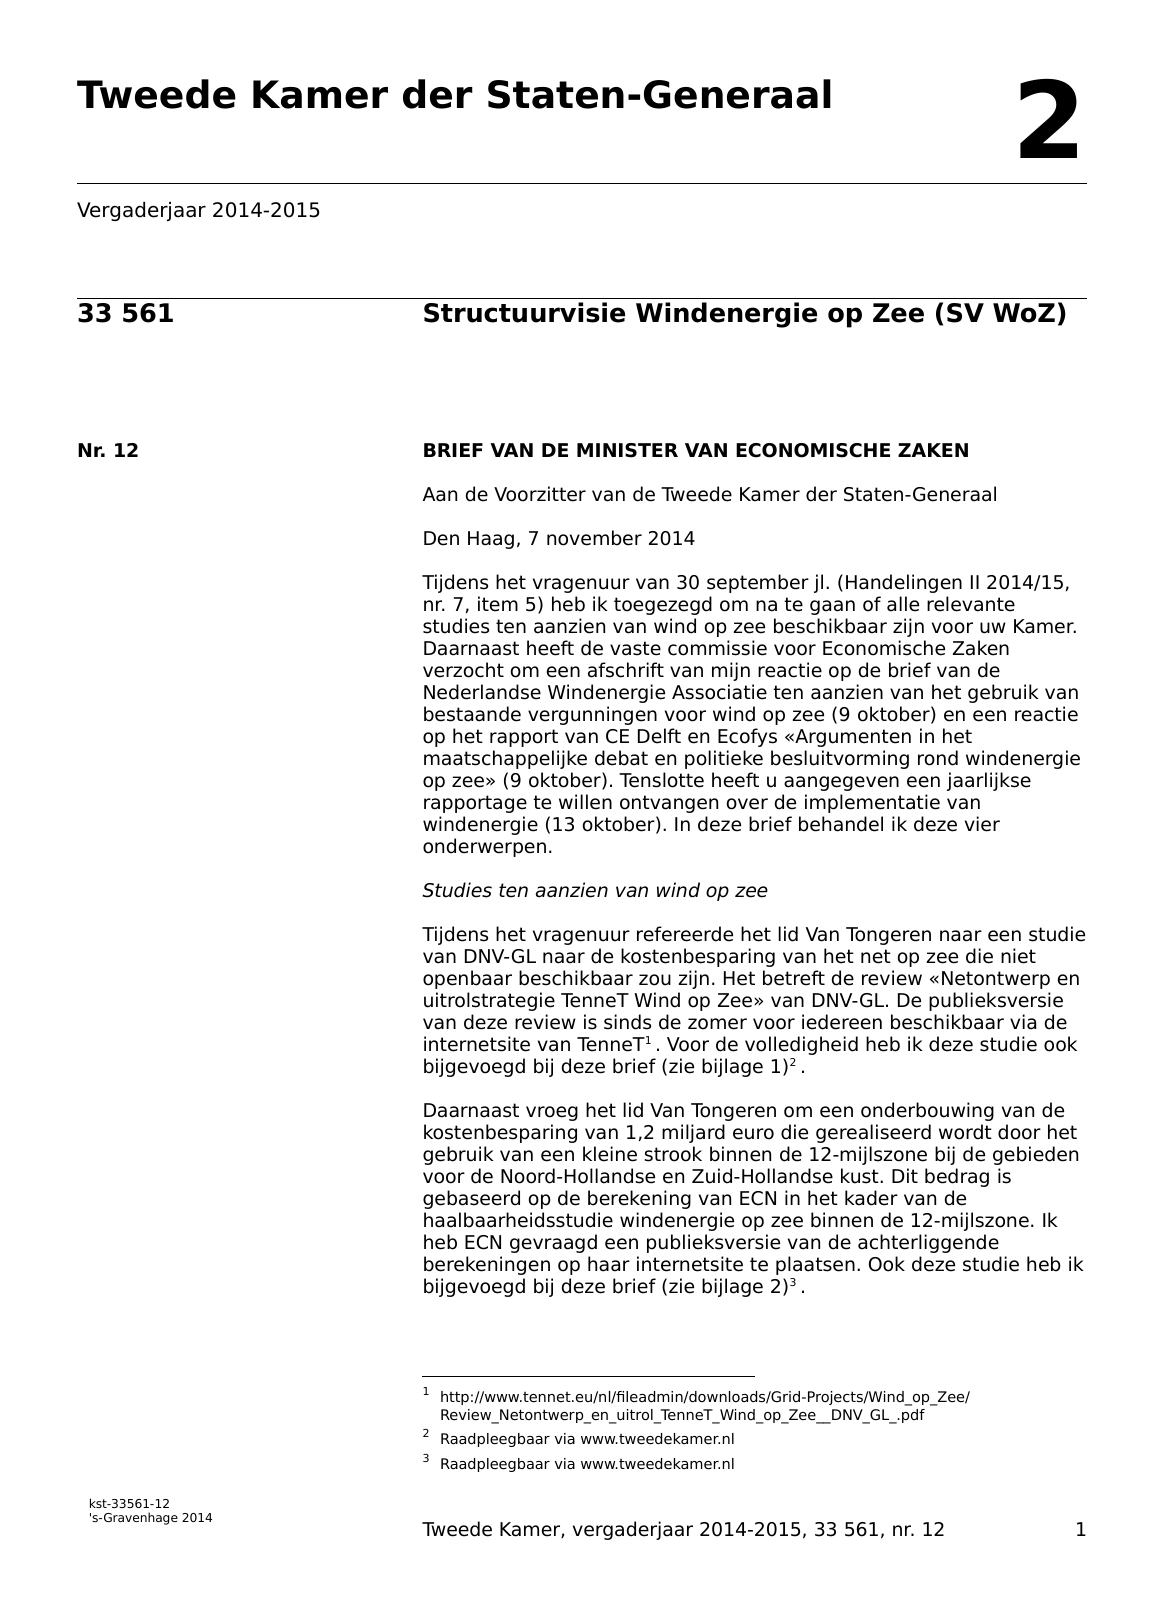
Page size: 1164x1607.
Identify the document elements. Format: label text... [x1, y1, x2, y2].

text Raadpleegbaar via www.tweedekamer.nl [422, 1452, 1087, 1474]
text Tijdens het vragenuur refereerde het lid Van Tongeren naar een studie van DNV-GL naar de kostenbesparing van het net op zee die niet openbaar beschikbaar zou zijn. Het betreft de review «Netontwerp en uitrolstrategie TenneT Wind op Zee» van DNV-GL. De publieksversie van deze review is sinds de zomer voor iedereen beschikbaar via de internetsite van TenneT. Voor de volledigheid heb ik deze studie ook bijgevoegd bij deze brief (zie bijlage 1). [422, 924, 1087, 1078]
text kst-33561-12 [88, 1497, 323, 1511]
subtitle 33 561 Structuurvisie Windenergie op Zee (SV WoZ) [77, 299, 1087, 329]
subtitle Nr. 12 BRIEF VAN DE MINISTER VAN ECONOMISCHE ZAKEN [77, 440, 1087, 462]
text Tijdens het vragenuur van 30 september jl. (Handelingen II 2014/15, nr. 7, item 5) heb ik toegezegd om na te gaan of alle relevante studies ten aanzien van wind op zee beschikbaar zijn voor uw Kamer. Daarnaast heeft de vaste commissie voor Economische Zaken verzocht om een afschrift van mijn reactie op de brief van de Nederlandse Windenergie Associatie ten aanzien van het gebruik van bestaande vergunningen voor wind op zee (9 oktober) en een reactie op het rapport van CE Delft en Ecofys «Argumenten in het maatschappelijke debat en politieke besluitvorming rond windenergie op zee» (9 oktober). Tenslotte heeft u aangegeven een jaarlijkse rapportage te willen ontvangen over de implementatie van windenergie (13 oktober). In deze brief behandel ik deze vier onderwerpen. [422, 572, 1087, 858]
text http://www.tennet.eu/nl/fileadmin/downloads/Grid-Projects/Wind_op_Zee/Review_Netontwerp_en_uitrol_TenneT_Wind_op_Zee__DNV_GL_.pdf [422, 1385, 1087, 1424]
text Aan de Voorzitter van de Tweede Kamer der Staten-Generaal [422, 484, 1087, 506]
table_header Tweede Kamer der Staten-Generaal [77, 59, 886, 183]
table_header 2 [886, 59, 1087, 183]
text Den Haag, 7 november 2014 [422, 528, 1087, 550]
text Raadpleegbaar via www.tweedekamer.nl [422, 1427, 1087, 1449]
table_cell Vergaderjaar 2014-2015 [77, 184, 1087, 298]
text 's-Gravenhage 2014 [88, 1511, 323, 1525]
text Daarnaast vroeg het lid Van Tongeren om een onderbouwing van de kostenbesparing van 1,2 miljard euro die gerealiseerd wordt door het gebruik van een kleine strook binnen de 12-mijlszone bij de gebieden voor de Noord-Hollandse en Zuid-Hollandse kust. Dit bedrag is gebaseerd op de berekening van ECN in het kader van de haalbaarheidsstudie windenergie op zee binnen de 12-mijlszone. Ik heb ECN gevraagd een publieksversie van de achterliggende berekeningen op haar internetsite te plaatsen. Ook deze studie heb ik bijgevoegd bij deze brief (zie bijlage 2). [422, 1100, 1087, 1298]
subtitle Studies ten aanzien van wind op zee [422, 880, 1087, 902]
